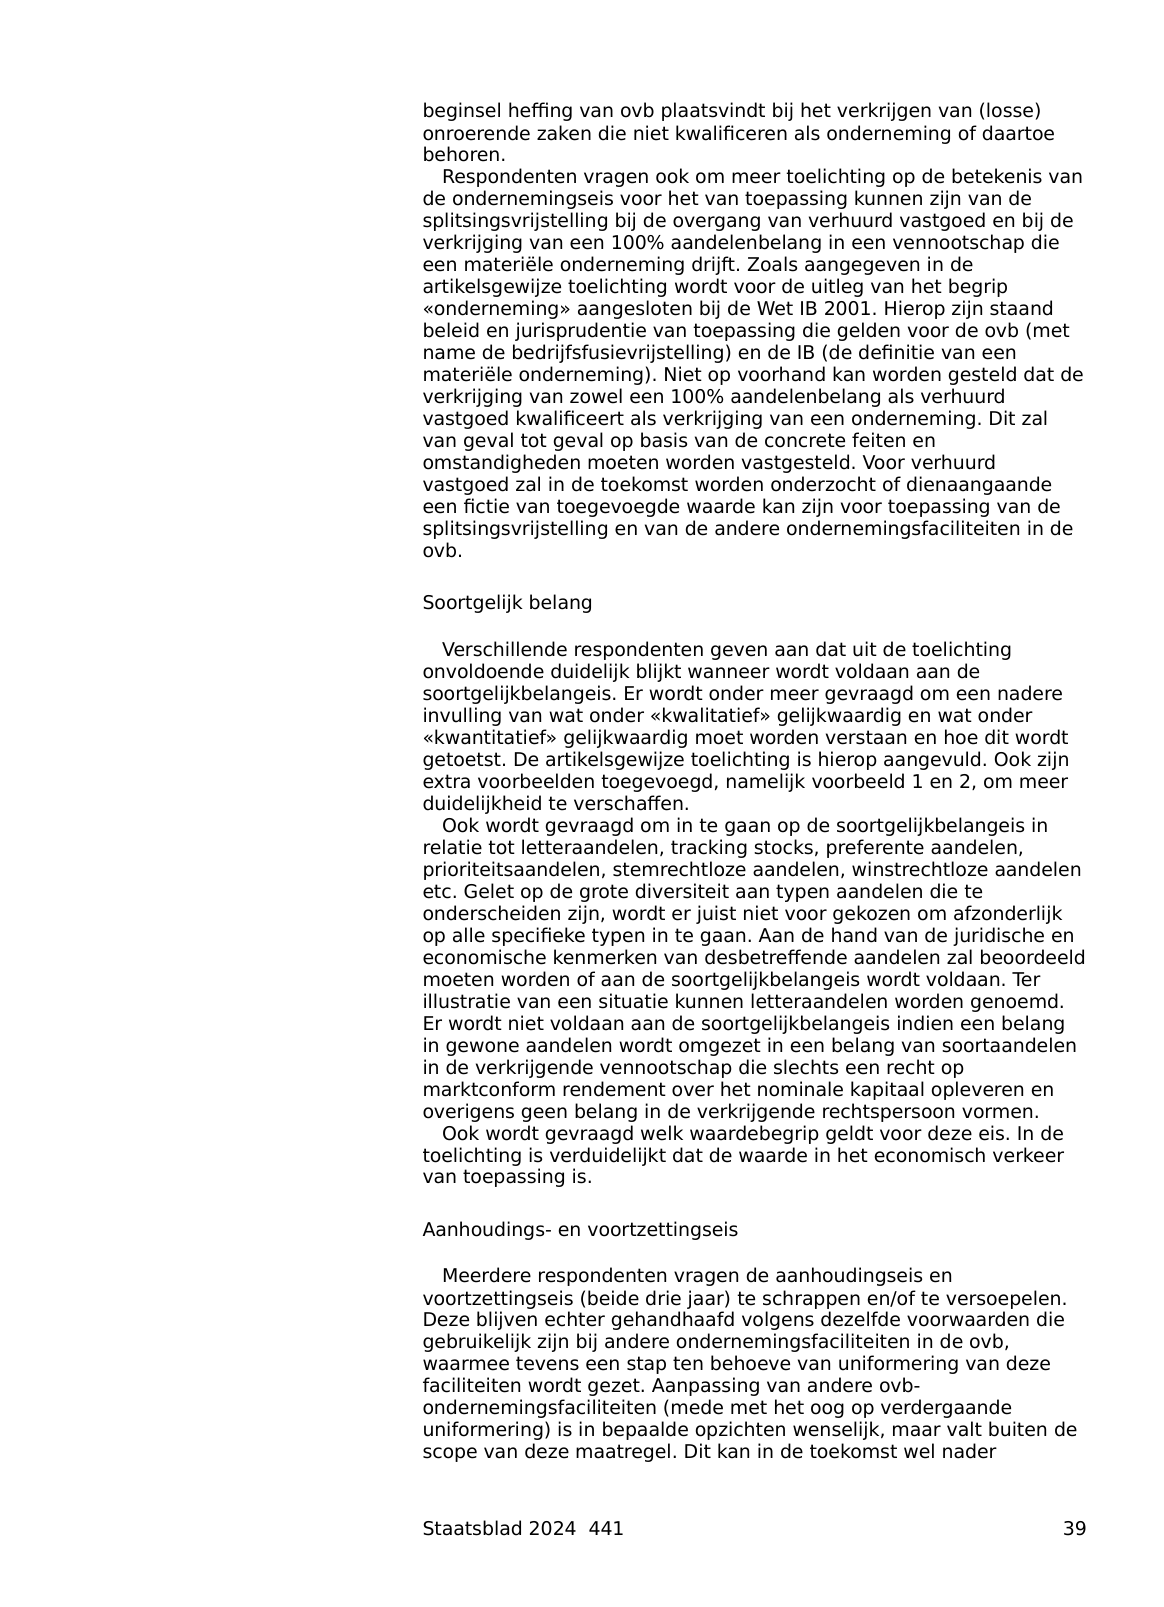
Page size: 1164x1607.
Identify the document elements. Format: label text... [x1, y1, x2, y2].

text Ook wordt gevraagd om in te gaan op de soortgelijkbelangeis in relatie tot letteraandelen, tracking stocks, preferente aandelen, prioriteitsaandelen, stemrechtloze aandelen, winstrechtloze aandelen etc. Gelet op de grote diversiteit aan typen aandelen die te onderscheiden zijn, wordt er juist niet voor gekozen om afzonderlijk op alle specifieke typen in te gaan. Aan de hand van de juridische en economische kenmerken van desbetreffende aandelen zal beoordeeld moeten worden of aan de soortgelijkbelangeis wordt voldaan. Ter illustratie van een situatie kunnen letteraandelen worden genoemd. Er wordt niet voldaan aan de soortgelijkbelangeis indien een belang in gewone aandelen wordt omgezet in een belang van soortaandelen in de verkrijgende vennootschap die slechts een recht op marktconform rendement over het nominale kapitaal opleveren en overigens geen belang in de verkrijgende rechtspersoon vormen. [422, 815, 1087, 1122]
text Verschillende respondenten geven aan dat uit de toelichting onvoldoende duidelijk blijkt wanneer wordt voldaan aan de soortgelijkbelangeis. Er wordt onder meer gevraagd om een nadere invulling van wat onder «kwalitatief» gelijkwaardig en wat onder «kwantitatief» gelijkwaardig moet worden verstaan en hoe dit wordt getoetst. De artikelsgewijze toelichting is hierop aangevuld. Ook zijn extra voorbeelden toegevoegd, namelijk voorbeeld 1 en 2, om meer duidelijkheid te verschaffen. [422, 639, 1087, 815]
text beginsel heffing van ovb plaatsvindt bij het verkrijgen van (losse) onroerende zaken die niet kwalificeren als onderneming of daartoe behoren. [422, 100, 1087, 166]
text Meerdere respondenten vragen de aanhoudingseis en voortzettingseis (beide drie jaar) te schrappen en/of te versoepelen. Deze blijven echter gehandhaafd volgens dezelfde voorwaarden die gebruikelijk zijn bij andere ondernemingsfaciliteiten in de ovb, waarmee tevens een stap ten behoeve van uniformering van deze faciliteiten wordt gezet. Aanpassing van andere ovb-ondernemingsfaciliteiten (mede met het oog op verdergaande uniformering) is in bepaalde opzichten wenselijk, maar valt buiten de scope van deze maatregel. Dit kan in de toekomst wel nader [422, 1265, 1087, 1463]
subtitle Soortgelijk belang [422, 592, 1087, 614]
text Ook wordt gevraagd welk waardebegrip geldt voor deze eis. In de toelichting is verduidelijkt dat de waarde in het economisch verkeer van toepassing is. [422, 1122, 1087, 1188]
subtitle Aanhoudings- en voortzettingseis [422, 1218, 1087, 1240]
text Respondenten vragen ook om meer toelichting op de betekenis van de ondernemingseis voor het van toepassing kunnen zijn van de splitsingsvrijstelling bij de overgang van verhuurd vastgoed en bij de verkrijging van een 100% aandelenbelang in een vennootschap die een materiële onderneming drijft. Zoals aangegeven in de artikelsgewijze toelichting wordt voor de uitleg van het begrip «onderneming» aangesloten bij de Wet IB 2001. Hierop zijn staand beleid en jurisprudentie van toepassing die gelden voor de ovb (met name de bedrijfsfusievrijstelling) en de IB (de definitie van een materiële onderneming). Niet op voorhand kan worden gesteld dat de verkrijging van zowel een 100% aandelenbelang als verhuurd vastgoed kwalificeert als verkrijging van een onderneming. Dit zal van geval tot geval op basis van de concrete feiten en omstandigheden moeten worden vastgesteld. Voor verhuurd vastgoed zal in de toekomst worden onderzocht of dienaangaande een fictie van toegevoegde waarde kan zijn voor toepassing van de splitsingsvrijstelling en van de andere ondernemingsfaciliteiten in de ovb. [422, 166, 1087, 562]
